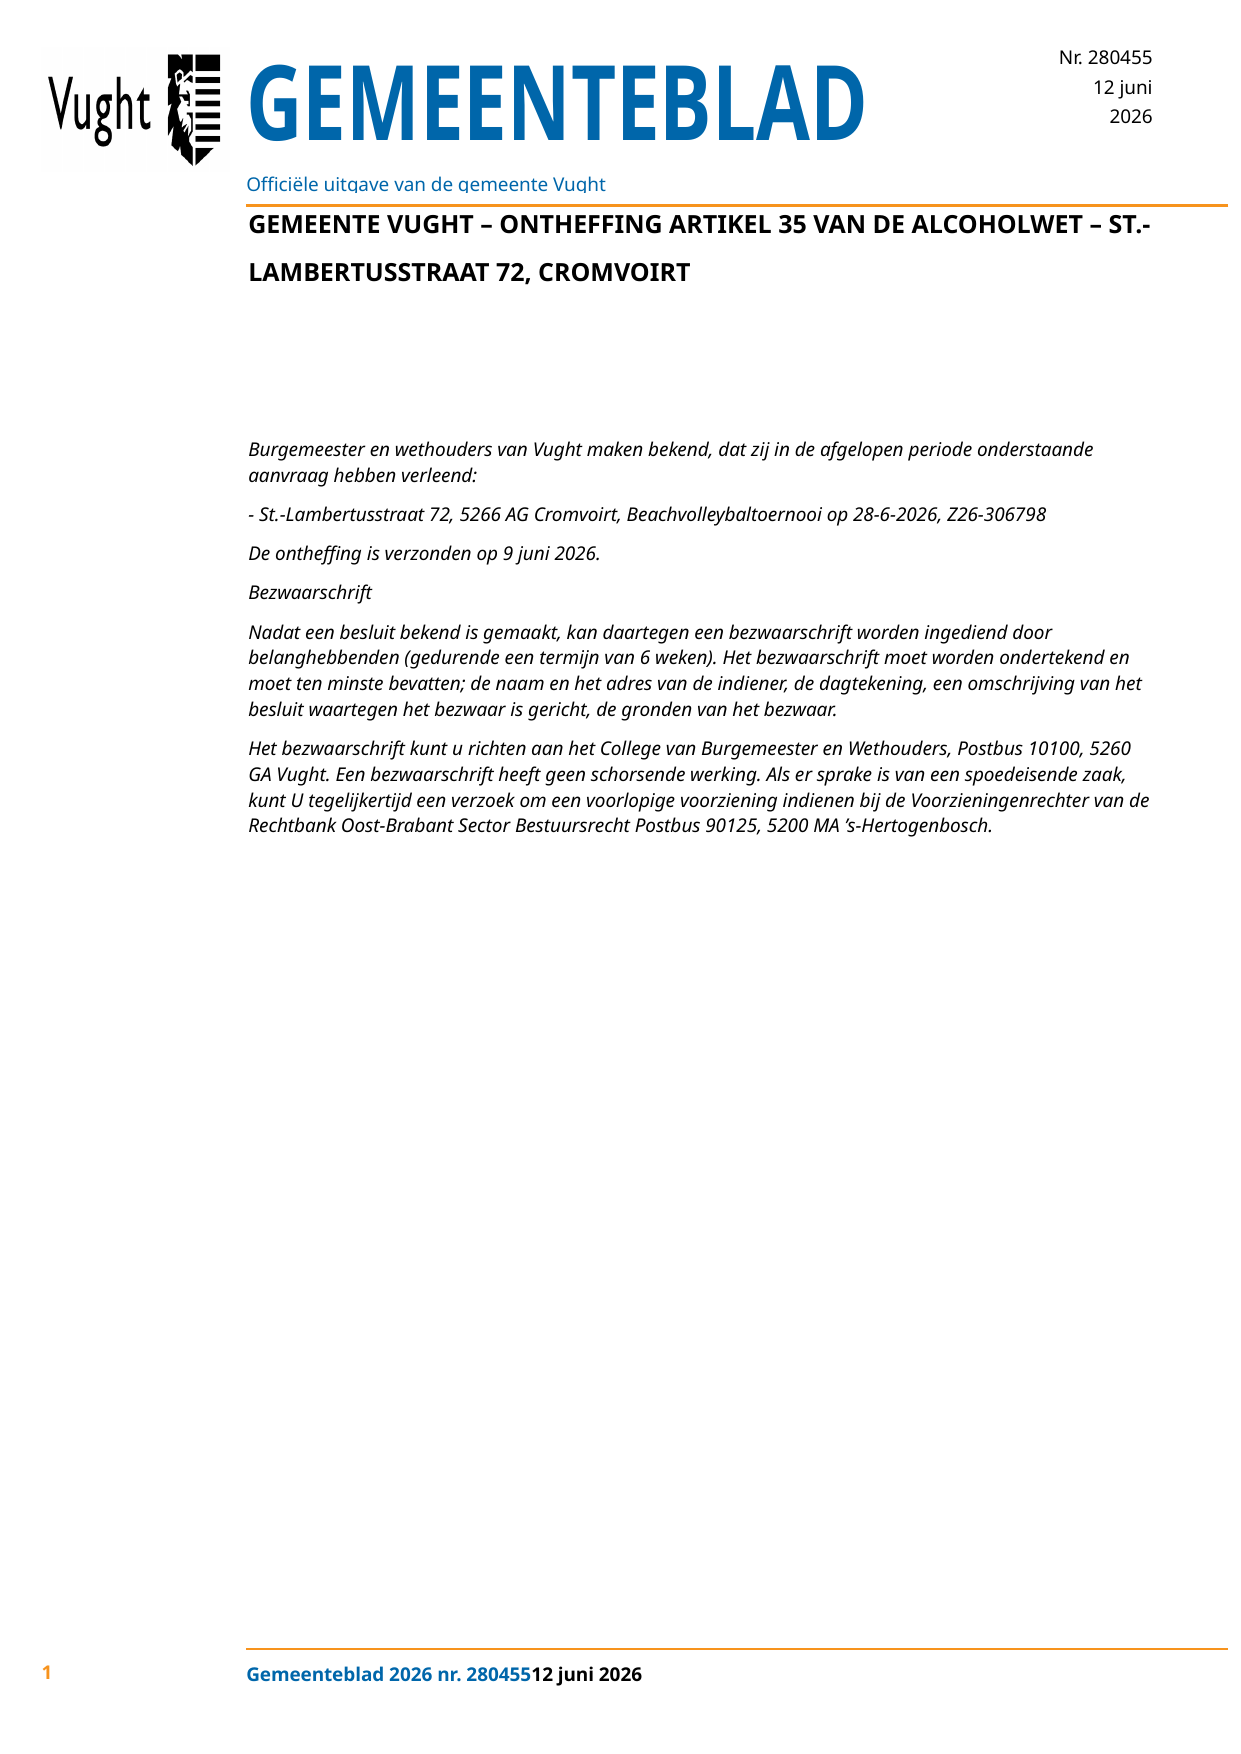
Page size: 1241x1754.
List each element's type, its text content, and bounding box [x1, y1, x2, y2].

text GEMEENTE VUGHT – ONTHEFFING ARTIKEL 35 VAN DE ALCOHOLWET – ST.-LAMBERTUSSTRAAT 72, CROMVOIRT [248, 207, 1152, 288]
text Bezwaarschrift [248, 579, 1152, 605]
text De ontheffing is verzonden op 9 juni 2026. [248, 540, 1152, 566]
picture [41, 47, 231, 172]
text Het bezwaarschrift kunt u richten aan het College van Burgemeester en Wethouders, Postbus 10100, 5260 GA Vught. Een bezwaarschrift heeft geen schorsende werking. Als er sprake is van een spoedeisende zaak, kunt U tegelijkertijd een verzoek om een voorlopige voorziening indienen bij de Voorzieningenrechter van de Rechtbank Oost-Brabant Sector Bestuursrecht Postbus 90125, 5200 MA ’s-Hertogenbosch. [248, 735, 1152, 838]
text Burgemeester en wethouders van Vught maken bekend, dat zij in de afgelopen periode onderstaande aanvraag hebben verleend: [248, 436, 1152, 487]
text Nadat een besluit bekend is gemaakt, kan daartegen een bezwaarschrift worden ingediend door belanghebbenden (gedurende een termijn van 6 weken). Het bezwaarschrift moet worden ondertekend en moet ten minste bevatten; de naam en het adres van de indiener, de dagtekening, een omschrijving van het besluit waartegen het bezwaar is gericht, de gronden van het bezwaar. [248, 619, 1152, 722]
text - St.-Lambertusstraat 72, 5266 AG Cromvoirt, Beachvolleybaltoernooi op 28-6-2026, Z26-306798 [248, 501, 1152, 527]
